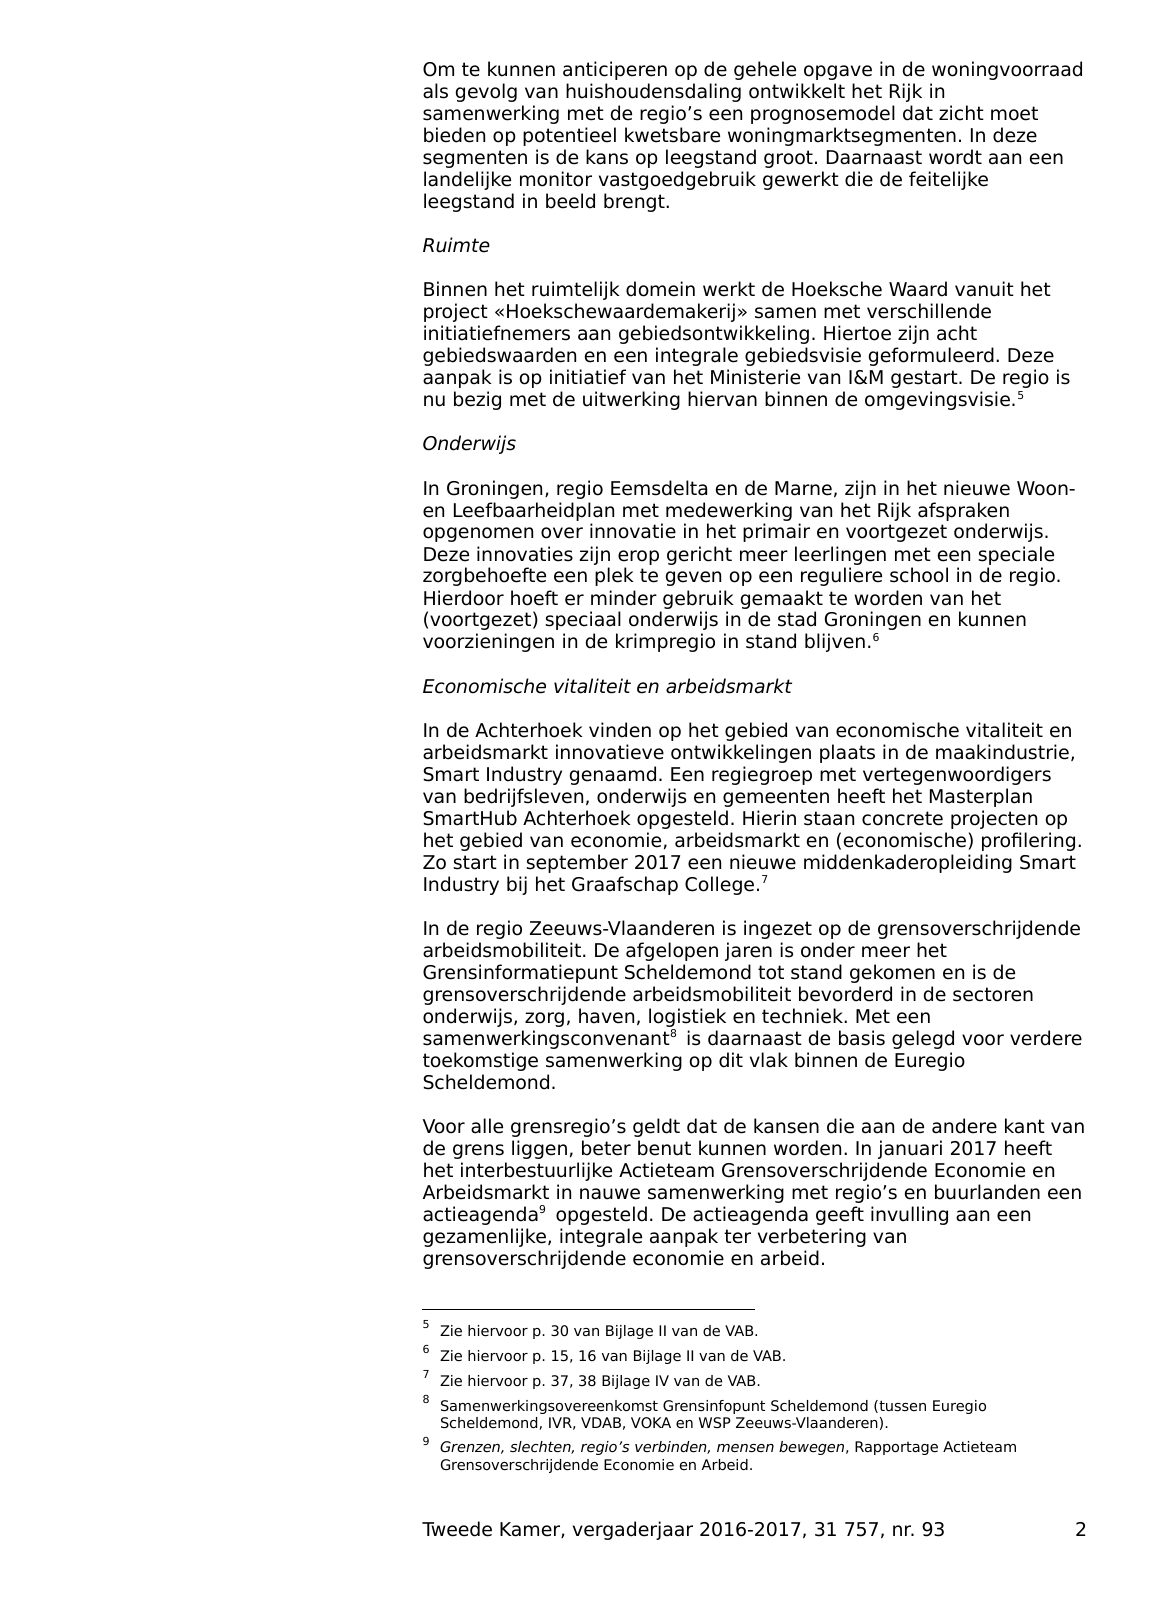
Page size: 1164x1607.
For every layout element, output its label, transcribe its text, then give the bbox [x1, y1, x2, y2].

text Zie hiervoor p. 30 van Bijlage II van de VAB. [422, 1318, 1087, 1341]
text In de Achterhoek vinden op het gebied van economische vitaliteit en arbeidsmarkt innovatieve ontwikkelingen plaats in de maakindustrie, Smart Industry genaamd. Een regiegroep met vertegenwoordigers van bedrijfsleven, onderwijs en gemeenten heeft het Masterplan SmartHub Achterhoek opgesteld. Hierin staan concrete projecten op het gebied van economie, arbeidsmarkt en (economische) profilering. Zo start in september 2017 een nieuwe middenkaderopleiding Smart Industry bij het Graafschap College. [422, 720, 1087, 896]
subtitle Economische vitaliteit en arbeidsmarkt [422, 676, 1087, 697]
text In Groningen, regio Eemsdelta en de Marne, zijn in het nieuwe Woon- en Leefbaarheidplan met medewerking van het Rijk afspraken opgenomen over innovatie in het primair en voortgezet onderwijs. Deze innovaties zijn erop gericht meer leerlingen met een speciale zorgbehoefte een plek te geven op een reguliere school in de regio. Hierdoor hoeft er minder gebruik gemaakt te worden van het (voortgezet) speciaal onderwijs in de stad Groningen en kunnen voorzieningen in de krimpregio in stand blijven. [422, 477, 1087, 653]
text In de regio Zeeuws-Vlaanderen is ingezet op de grensoverschrijdende arbeidsmobiliteit. De afgelopen jaren is onder meer het Grensinformatiepunt Scheldemond tot stand gekomen en is de grensoverschrijdende arbeidsmobiliteit bevorderd in de sectoren onderwijs, zorg, haven, logistiek en techniek. Met een samenwerkingsconvenant is daarnaast de basis gelegd voor verdere toekomstige samenwerking op dit vlak binnen de Euregio Scheldemond. [422, 918, 1087, 1093]
text Voor alle grensregio’s geldt dat de kansen die aan de andere kant van de grens liggen, beter benut kunnen worden. In januari 2017 heeft het interbestuurlijke Actieteam Grensoverschrijdende Economie en Arbeidsmarkt in nauwe samenwerking met regio’s en buurlanden een actieagenda opgesteld. De actieagenda geeft invulling aan een gezamenlijke, integrale aanpak ter verbetering van grensoverschrijdende economie en arbeid. [422, 1116, 1087, 1269]
text Om te kunnen anticiperen op de gehele opgave in de woningvoorraad als gevolg van huishoudensdaling ontwikkelt het Rijk in samenwerking met de regio’s een prognosemodel dat zicht moet bieden op potentieel kwetsbare woningmarktsegmenten. In deze segmenten is de kans op leegstand groot. Daarnaast wordt aan een landelijke monitor vastgoedgebruik gewerkt die de feitelijke leegstand in beeld brengt. [422, 59, 1087, 213]
text Zie hiervoor p. 15, 16 van Bijlage II van de VAB. [422, 1343, 1087, 1366]
text Grenzen, slechten, regio’s verbinden, mensen bewegen, Rapportage Actieteam Grensoverschrijdende Economie en Arbeid. [422, 1435, 1087, 1474]
text Binnen het ruimtelijk domein werkt de Hoeksche Waard vanuit het project «Hoekschewaardemakerij» samen met verschillende initiatiefnemers aan gebiedsontwikkeling. Hiertoe zijn acht gebiedswaarden en een integrale gebiedsvisie geformuleerd. Deze aanpak is op initiatief van het Ministerie van I&M gestart. De regio is nu bezig met de uitwerking hiervan binnen de omgevingsvisie. [422, 279, 1087, 411]
subtitle Ruimte [422, 235, 1087, 257]
text Samenwerkingsovereenkomst Grensinfopunt Scheldemond (tussen Euregio Scheldemond, IVR, VDAB, VOKA en WSP Zeeuws-Vlaanderen). [422, 1393, 1087, 1432]
text Zie hiervoor p. 37, 38 Bijlage IV van de VAB. [422, 1368, 1087, 1391]
subtitle Onderwijs [422, 433, 1087, 455]
